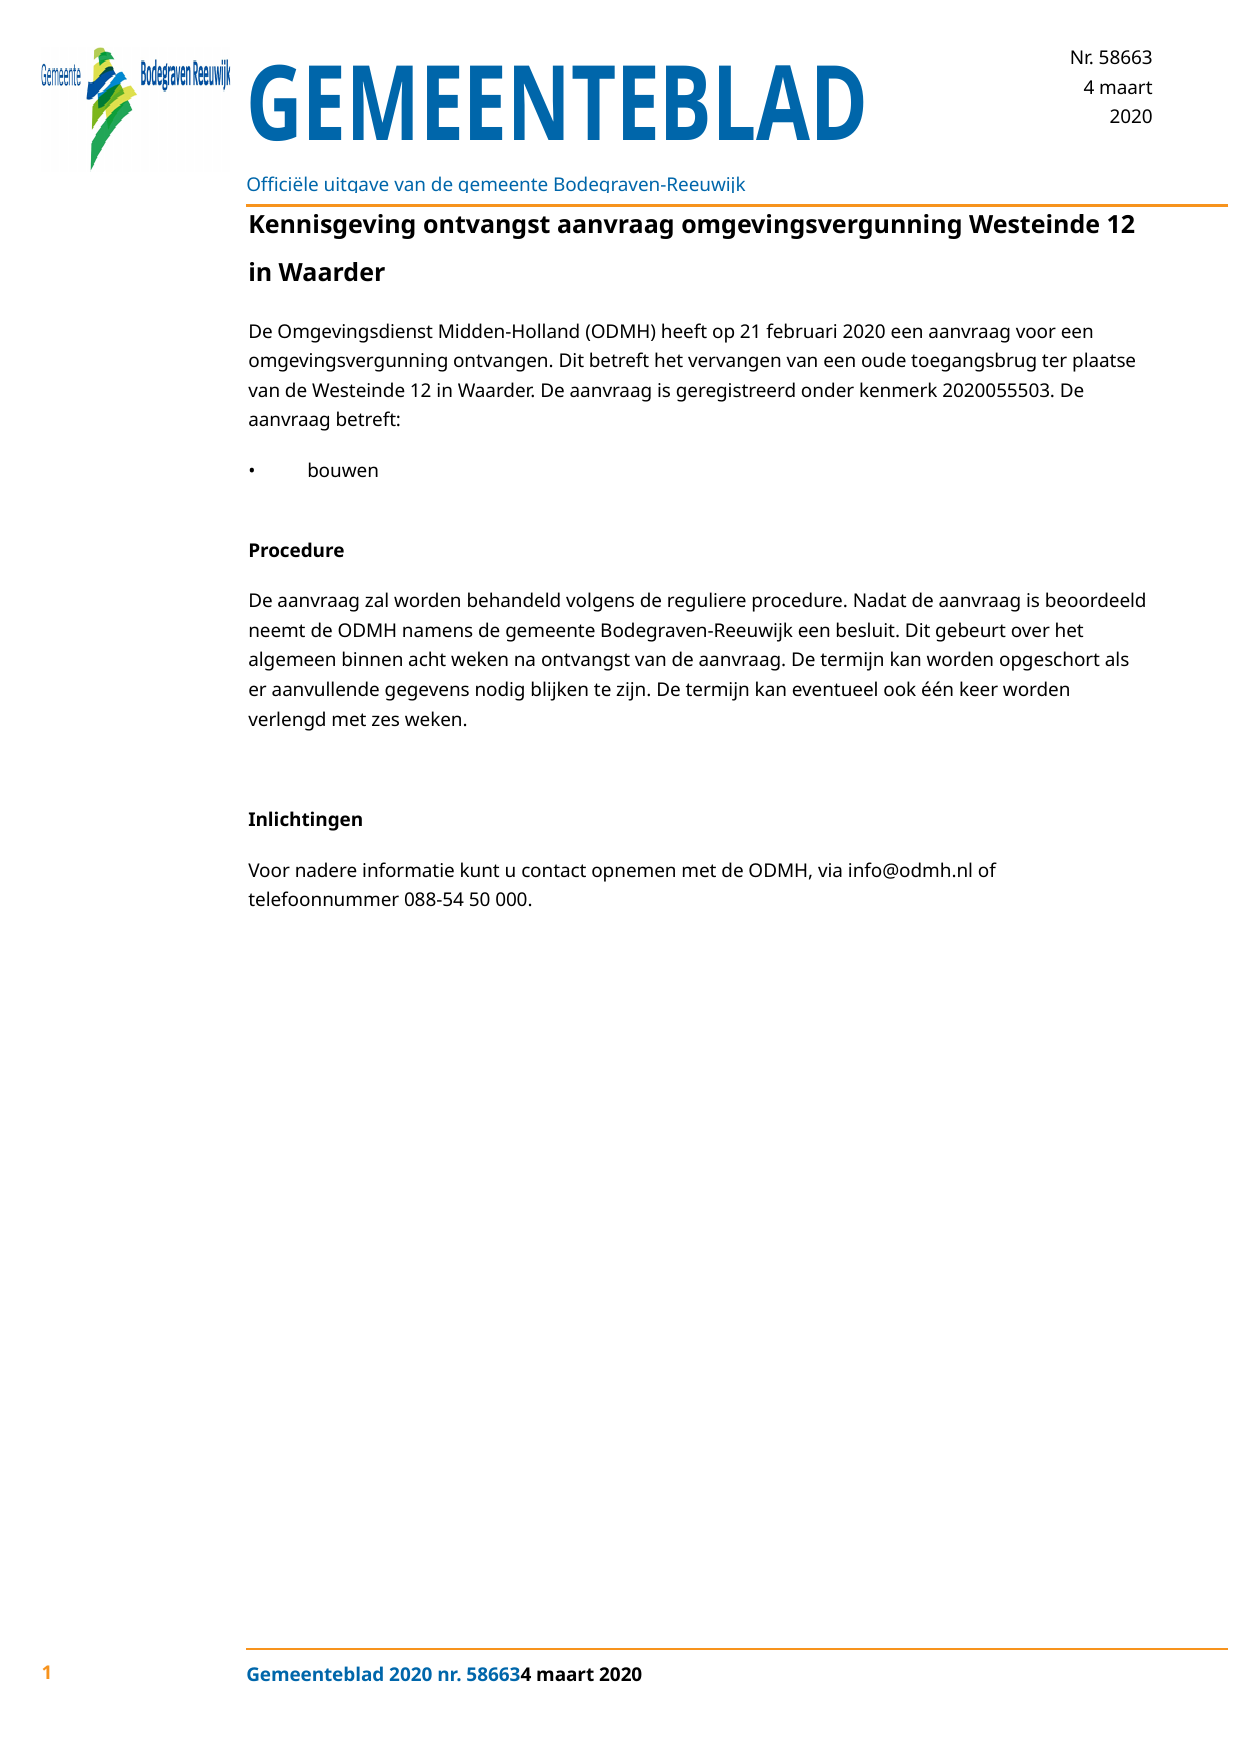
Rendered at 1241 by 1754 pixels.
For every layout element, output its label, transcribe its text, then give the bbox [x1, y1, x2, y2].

list bouwen [248, 457, 1152, 483]
text Procedure [248, 537, 1152, 563]
text Voor nadere informatie kunt u contact opnemen met de ODMH, via info@odmh.nl of telefoonnummer 088-54 50 000. [248, 857, 1152, 912]
text Inlichtingen [248, 807, 1152, 832]
text De Omgevingsdienst Midden-Holland (ODMH) heeft op 21 februari 2020 een aanvraag voor een omgevingsvergunning ontvangen. Dit betreft het vervangen van een oude toegangsbrug ter plaatse van de Westeinde 12 in Waarder. De aanvraag is geregistreerd onder kenmerk 2020055503. De aanvraag betreft: [248, 318, 1152, 432]
picture [41, 47, 231, 172]
text De aanvraag zal worden behandeld volgens de reguliere procedure. Nadat de aanvraag is beoordeeld neemt de ODMH namens de gemeente Bodegraven-Reeuwijk een besluit. Dit gebeurt over het algemeen binnen acht weken na ontvangst van de aanvraag. De termijn kan worden opgeschort als er aanvullende gegevens nodig blijken te zijn. De termijn kan eventueel ook één keer worden verlengd met zes weken. [248, 587, 1152, 732]
text Kennisgeving ontvangst aanvraag omgevingsvergunning Westeinde 12 in Waarder [248, 207, 1152, 288]
